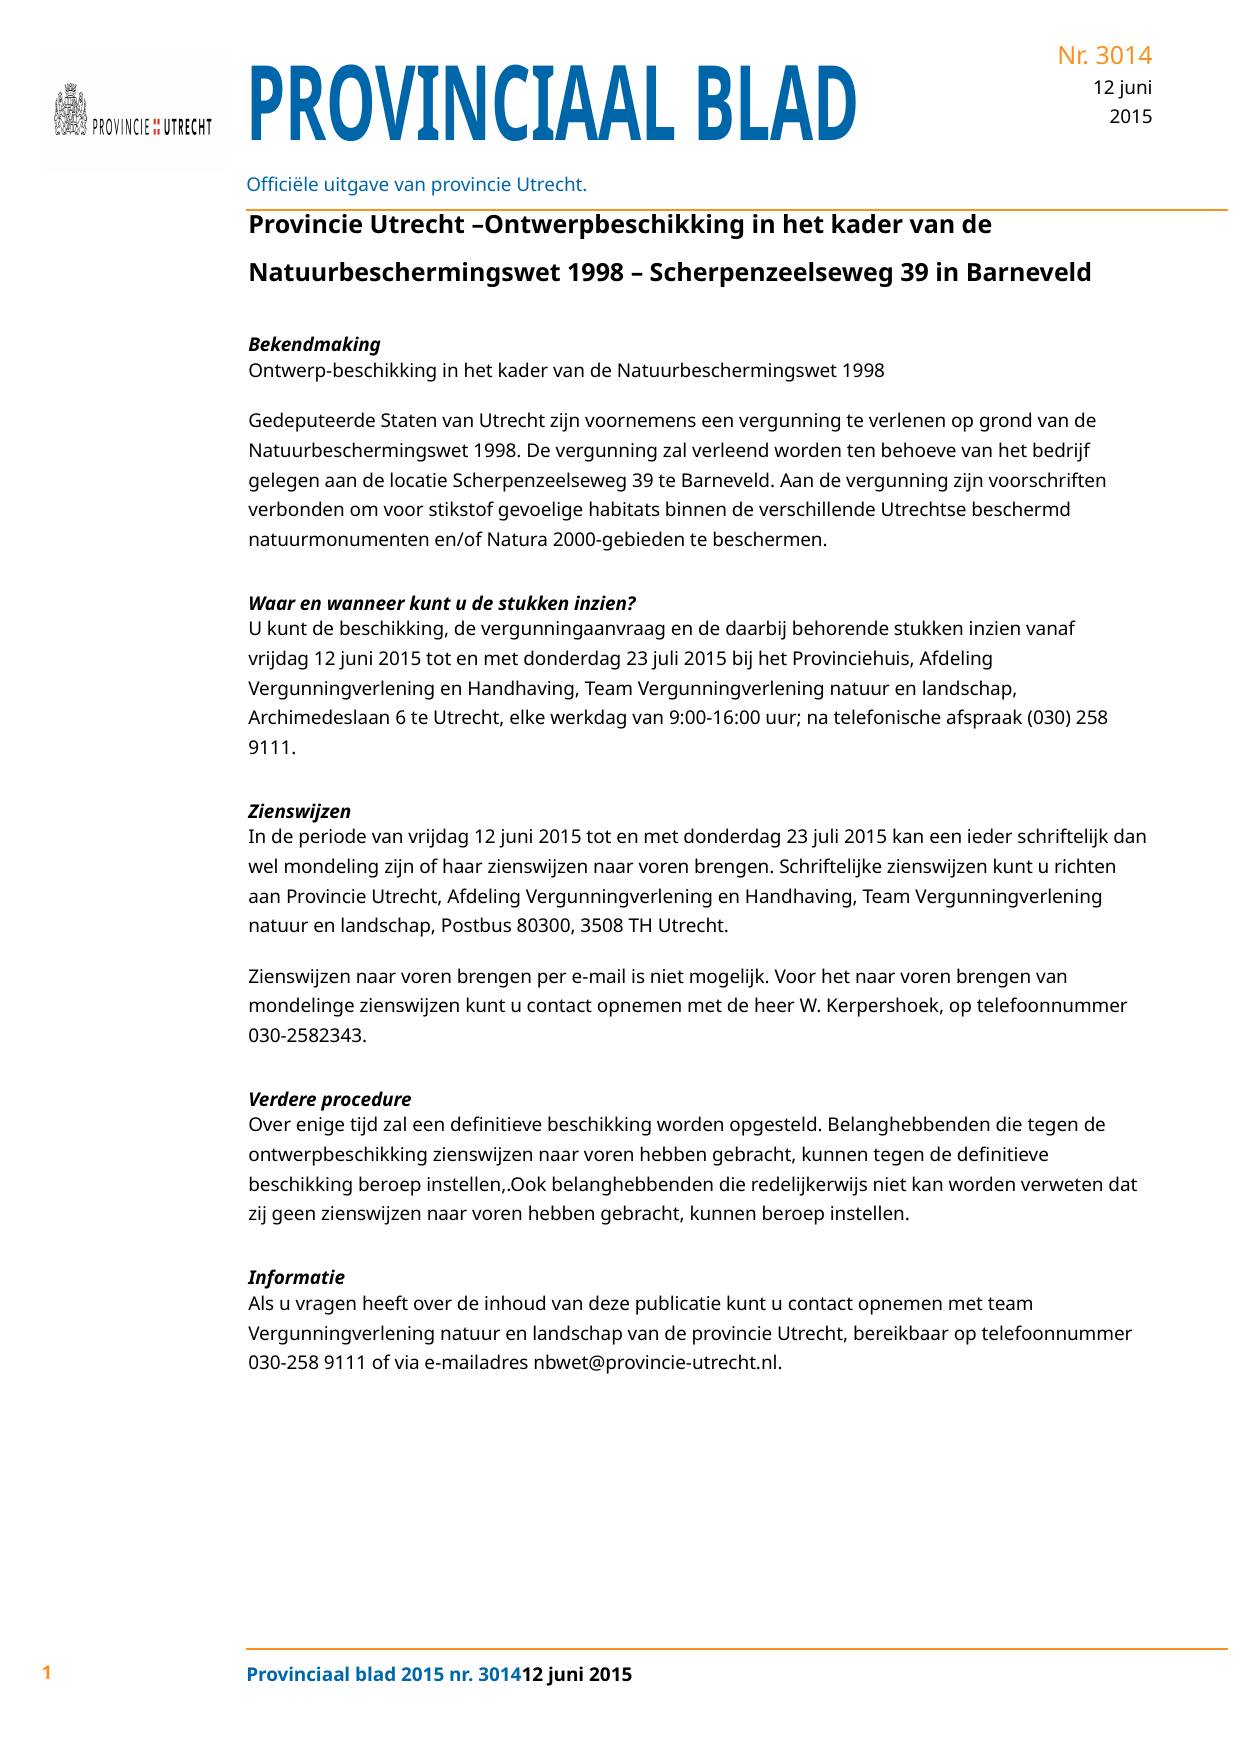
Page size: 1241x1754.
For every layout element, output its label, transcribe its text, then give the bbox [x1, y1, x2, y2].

text Zienswijzen naar voren brengen per e-mail is niet mogelijk. Voor het naar voren brengen van mondelinge zienswijzen kunt u contact opnemen met de heer W. Kerpershoek, op telefoonnummer 030-2582343. [248, 963, 1152, 1048]
picture [41, 47, 231, 172]
text Als u vragen heeft over de inhoud van deze publicatie kunt u contact opnemen met team Vergunningverlening natuur en landschap van de provincie Utrecht, bereikbaar op telefoonnummer 030-258 9111 of via e-mailadres nbwet@provincie-utrecht.nl. [248, 1290, 1152, 1375]
text Informatie [248, 1264, 1152, 1290]
text Zienswijzen [248, 798, 1152, 824]
text Gedeputeerde Staten van Utrecht zijn voornemens een vergunning te verlenen op grond van de Natuurbeschermingswet 1998. De vergunning zal verleend worden ten behoeve van het bedrijf gelegen aan de locatie Scherpenzeelseweg 39 te Barneveld. Aan de vergunning zijn voorschriften verbonden om voor stikstof gevoelige habitats binnen de verschillende Utrechtse beschermd natuurmonumenten en/of Natura 2000-gebieden te beschermen. [248, 408, 1152, 552]
text Verdere procedure [248, 1086, 1152, 1112]
text Waar en wanneer kunt u de stukken inzien? [248, 590, 1152, 616]
text Bekendmaking [248, 331, 1152, 357]
text U kunt de beschikking, de vergunningaanvraag en de daarbij behorende stukken inzien vanaf vrijdag 12 juni 2015 tot en met donderdag 23 juli 2015 bij het Provinciehuis, Afdeling Vergunningverlening en Handhaving, Team Vergunningverlening natuur en landschap, Archimedeslaan 6 te Utrecht, elke werkdag van 9:00-16:00 uur; na telefonische afspraak (030) 258 9111. [248, 616, 1152, 760]
text In de periode van vrijdag 12 juni 2015 tot en met donderdag 23 juli 2015 kan een ieder schriftelijk dan wel mondeling zijn of haar zienswijzen naar voren brengen. Schriftelijke zienswijzen kunt u richten aan Provincie Utrecht, Afdeling Vergunningverlening en Handhaving, Team Vergunningverlening natuur en landschap, Postbus 80300, 3508 TH Utrecht. [248, 824, 1152, 938]
text Provincie Utrecht –Ontwerpbeschikking in het kader van de Natuurbeschermingswet 1998 – Scherpenzeelseweg 39 in Barneveld [248, 211, 1152, 288]
text Ontwerp-beschikking in het kader van de Natuurbeschermingswet 1998 [248, 357, 1152, 383]
text Over enige tijd zal een definitieve beschikking worden opgesteld. Belanghebbenden die tegen de ontwerpbeschikking zienswijzen naar voren hebben gebracht, kunnen tegen de definitieve beschikking beroep instellen,.Ook belanghebbenden die redelijkerwijs niet kan worden verweten dat zij geen zienswijzen naar voren hebben gebracht, kunnen beroep instellen. [248, 1112, 1152, 1226]
